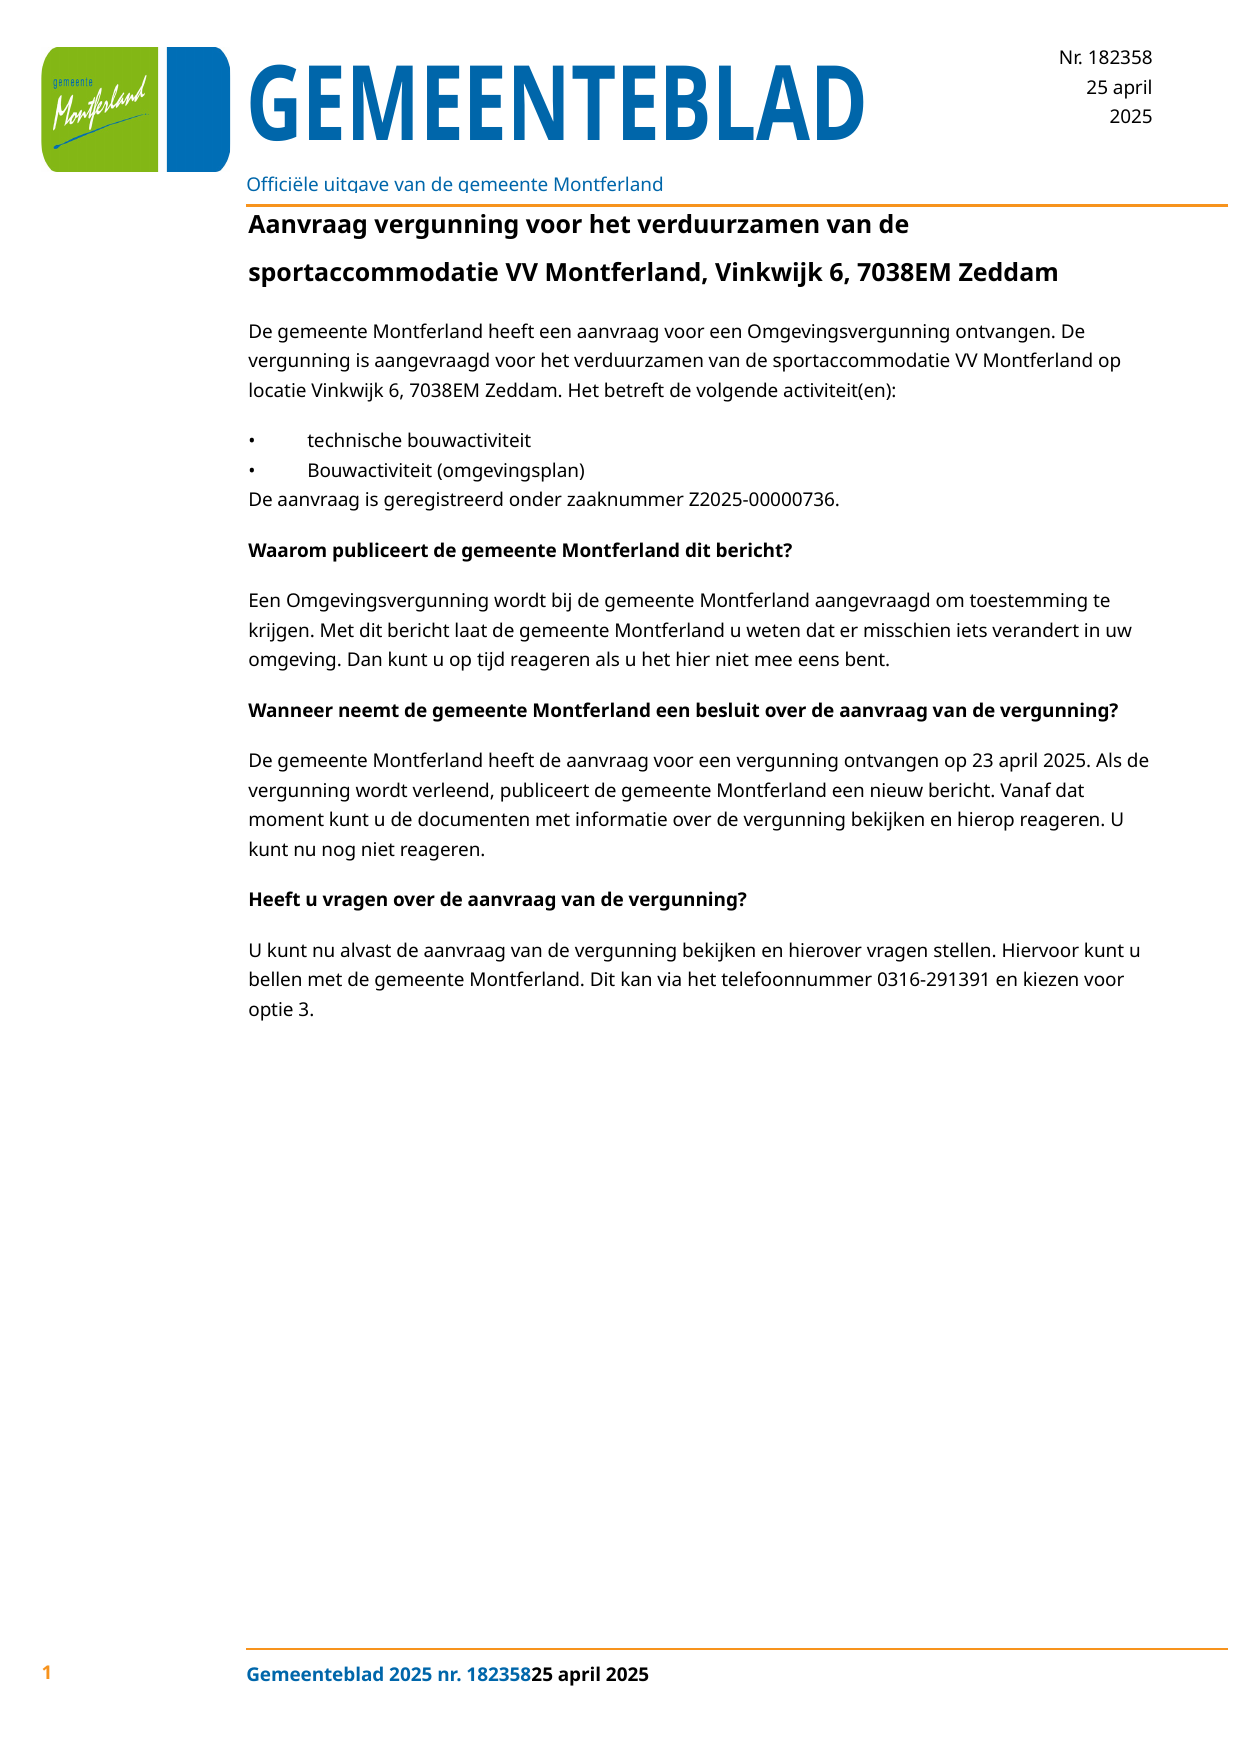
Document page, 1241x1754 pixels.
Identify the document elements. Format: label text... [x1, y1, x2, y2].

text Waarom publiceert de gemeente Montferland dit bericht? [248, 537, 1152, 563]
text Aanvraag vergunning voor het verduurzamen van de sportaccommodatie VV Montferland, Vinkwijk 6, 7038EM Zeddam [248, 207, 1152, 288]
text Wanneer neemt de gemeente Montferland een besluit over de aanvraag van de vergunning? [248, 697, 1152, 723]
list Bouwactiviteit (omgevingsplan) [248, 457, 1152, 483]
text De aanvraag is geregistreerd onder zaaknummer Z2025-00000736. [248, 487, 1152, 512]
picture [41, 47, 231, 172]
text Een Omgevingsvergunning wordt bij de gemeente Montferland aangevraagd om toestemming te krijgen. Met dit bericht laat de gemeente Montferland u weten dat er misschien iets verandert in uw omgeving. Dan kunt u op tijd reageren als u het hier niet mee eens bent. [248, 587, 1152, 672]
list technische bouwactiviteit [248, 427, 1152, 453]
text De gemeente Montferland heeft de aanvraag voor een vergunning ontvangen op 23 april 2025. Als de vergunning wordt verleend, publiceert de gemeente Montferland een nieuw bericht. Vanaf dat moment kunt u de documenten met informatie over de vergunning bekijken en hierop reageren. U kunt nu nog niet reageren. [248, 747, 1152, 862]
text De gemeente Montferland heeft een aanvraag voor een Omgevingsvergunning ontvangen. De vergunning is aangevraagd voor het verduurzamen van de sportaccommodatie VV Montferland op locatie Vinkwijk 6, 7038EM Zeddam. Het betreft de volgende activiteit(en): [248, 318, 1152, 403]
text U kunt nu alvast de aanvraag van de vergunning bekijken en hierover vragen stellen. Hiervoor kunt u bellen met de gemeente Montferland. Dit kan via het telefoonnummer 0316-291391 en kiezen voor optie 3. [248, 937, 1152, 1022]
text Heeft u vragen over de aanvraag van de vergunning? [248, 887, 1152, 912]
